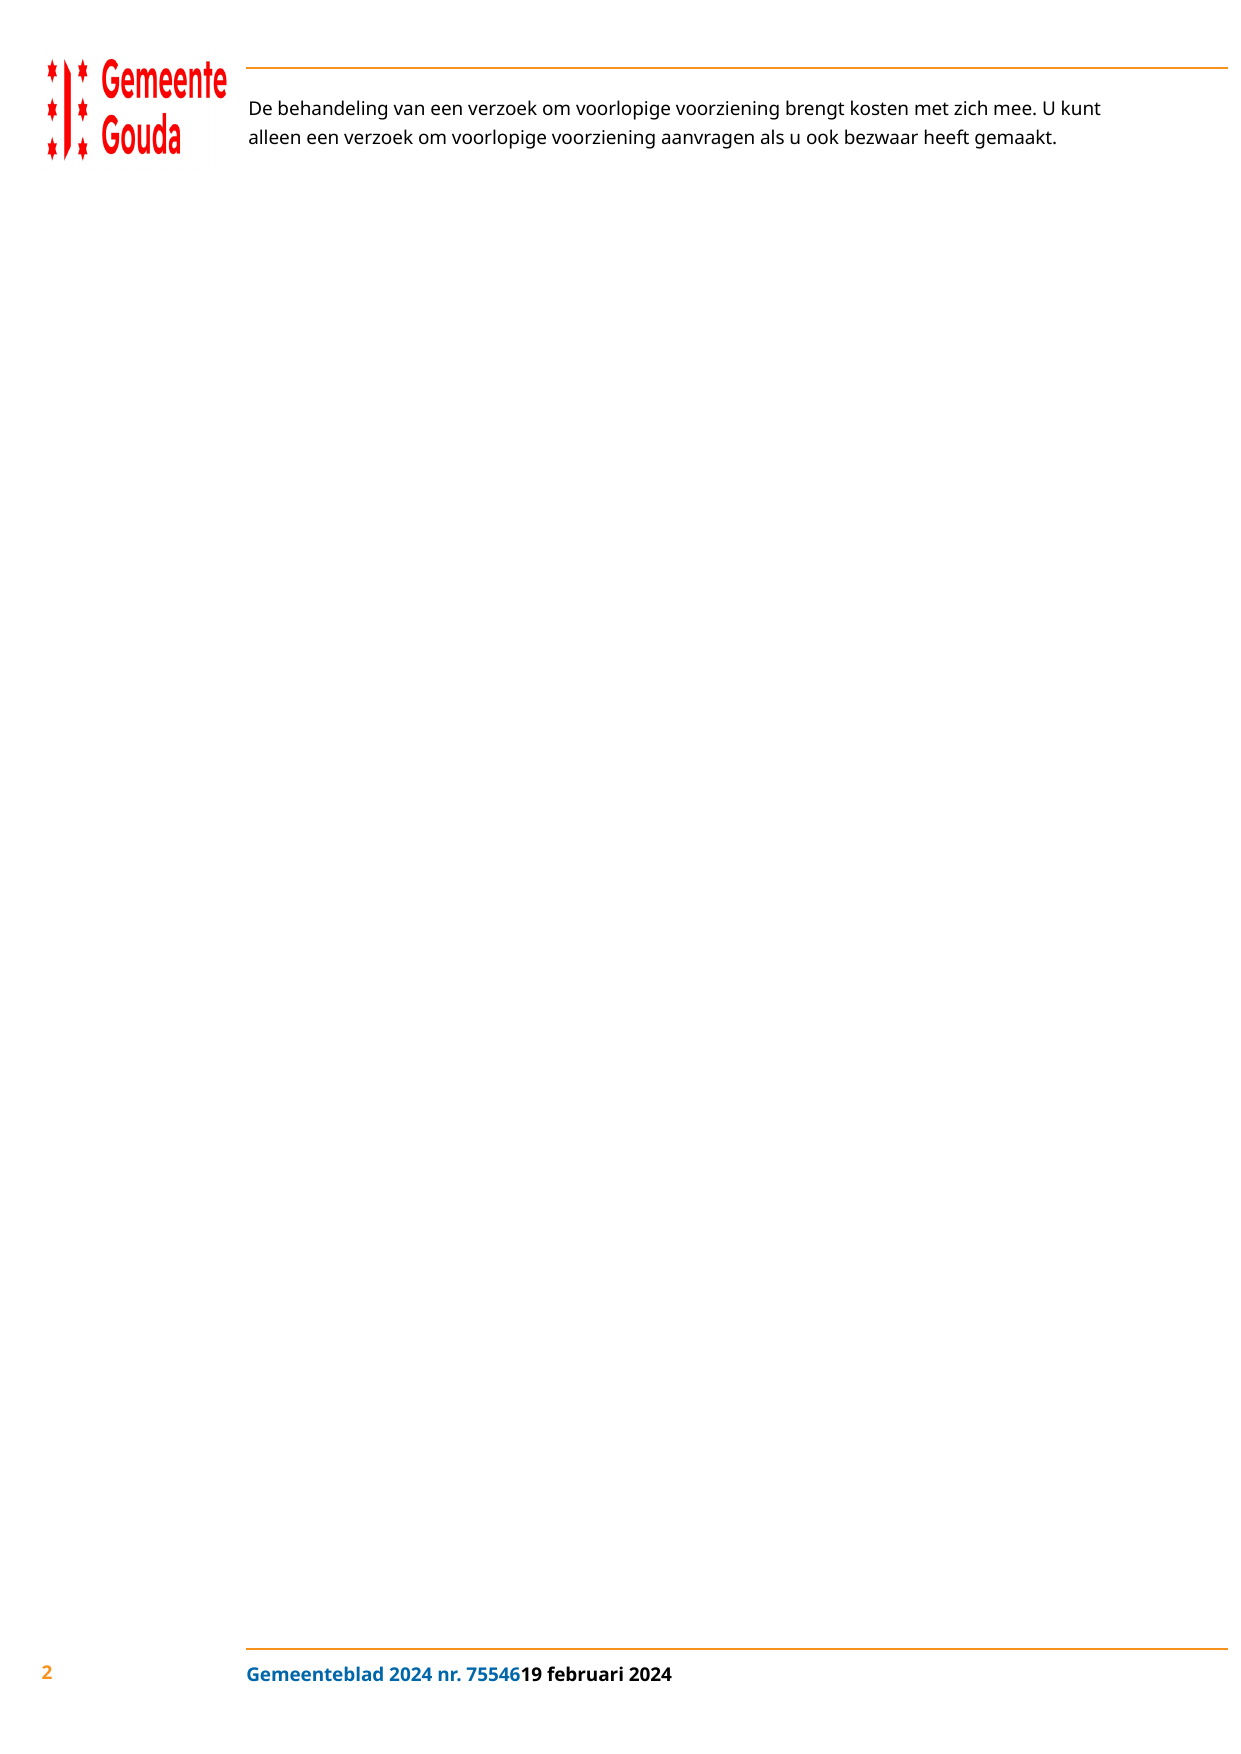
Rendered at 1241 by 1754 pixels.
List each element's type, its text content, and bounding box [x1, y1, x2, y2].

text De behandeling van een verzoek om voorlopige voorziening brengt kosten met zich mee. U kunt alleen een verzoek om voorlopige voorziening aanvragen als u ook bezwaar heeft gemaakt. [248, 95, 1152, 150]
picture [41, 47, 231, 172]
